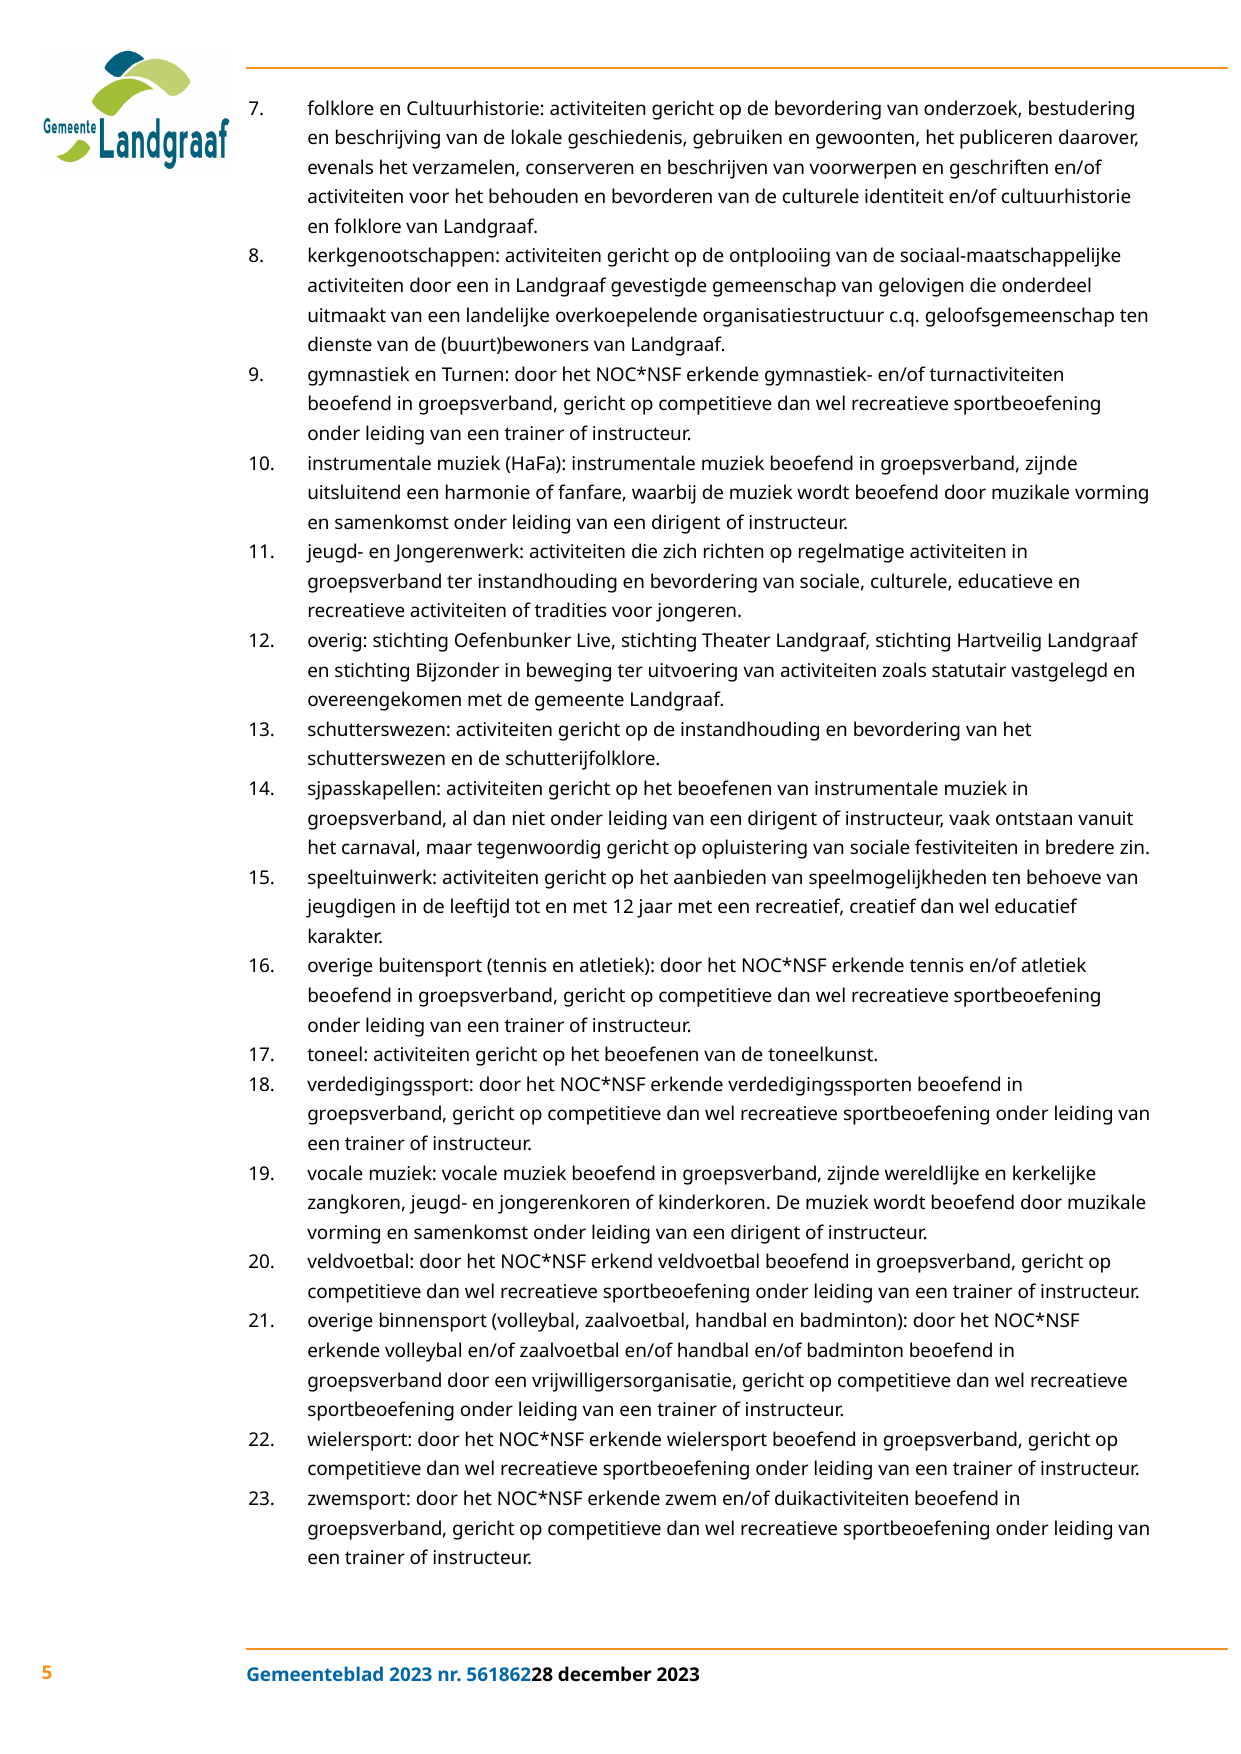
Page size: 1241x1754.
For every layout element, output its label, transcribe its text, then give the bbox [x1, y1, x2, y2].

list vocale muziek: vocale muziek beoefend in groepsverband, zijnde wereldlijke en kerkelijke zangkoren, jeugd- en jongerenkoren of kinderkoren. De muziek wordt beoefend door muzikale vorming en samenkomst onder leiding van een dirigent of instructeur. [248, 1160, 1152, 1245]
list overige buitensport (tennis en atletiek): door het NOC*NSF erkende tennis en/of atletiek beoefend in groepsverband, gericht op competitieve dan wel recreatieve sportbeoefening onder leiding van een trainer of instructeur. [248, 953, 1152, 1038]
list wielersport: door het NOC*NSF erkende wielersport beoefend in groepsverband, gericht op competitieve dan wel recreatieve sportbeoefening onder leiding van een trainer of instructeur. [248, 1426, 1152, 1481]
list gymnastiek en Turnen: door het NOC*NSF erkende gymnastiek- en/of turnactiviteiten beoefend in groepsverband, gericht op competitieve dan wel recreatieve sportbeoefening onder leiding van een trainer of instructeur. [248, 361, 1152, 446]
list instrumentale muziek (HaFa): instrumentale muziek beoefend in groepsverband, zijnde uitsluitend een harmonie of fanfare, waarbij de muziek wordt beoefend door muzikale vorming en samenkomst onder leiding van een dirigent of instructeur. [248, 450, 1152, 535]
list folklore en Cultuurhistorie: activiteiten gericht op de bevordering van onderzoek, bestudering en beschrijving van de lokale geschiedenis, gebruiken en gewoonten, het publiceren daarover, evenals het verzamelen, conserveren en beschrijven van voorwerpen en geschriften en/of activiteiten voor het behouden en bevorderen van de culturele identiteit en/of cultuurhistorie en folklore van Landgraaf. [248, 95, 1152, 239]
list speeltuinwerk: activiteiten gericht op het aanbieden van speelmogelijkheden ten behoeve van jeugdigen in de leeftijd tot en met 12 jaar met een recreatief, creatief dan wel educatief karakter. [248, 864, 1152, 949]
list jeugd- en Jongerenwerk: activiteiten die zich richten op regelmatige activiteiten in groepsverband ter instandhouding en bevordering van sociale, culturele, educatieve en recreatieve activiteiten of tradities voor jongeren. [248, 538, 1152, 623]
list zwemsport: door het NOC*NSF erkende zwem en/of duikactiviteiten beoefend in groepsverband, gericht op competitieve dan wel recreatieve sportbeoefening onder leiding van een trainer of instructeur. [248, 1485, 1152, 1570]
list toneel: activiteiten gericht op het beoefenen van de toneelkunst. [248, 1041, 1152, 1067]
list overige binnensport (volleybal, zaalvoetbal, handbal en badminton): door het NOC*NSF erkende volleybal en/of zaalvoetbal en/of handbal en/of badminton beoefend in groepsverband door een vrijwilligersorganisatie, gericht op competitieve dan wel recreatieve sportbeoefening onder leiding van een trainer of instructeur. [248, 1308, 1152, 1422]
list kerkgenootschappen: activiteiten gericht op de ontplooiing van de sociaal-maatschappelijke activiteiten door een in Landgraaf gevestigde gemeenschap van gelovigen die onderdeel uitmaakt van een landelijke overkoepelende organisatiestructuur c.q. geloofsgemeenschap ten dienste van de (buurt)bewoners van Landgraaf. [248, 243, 1152, 357]
list overig: stichting Oefenbunker Live, stichting Theater Landgraaf, stichting Hartveilig Landgraaf en stichting Bijzonder in beweging ter uitvoering van activiteiten zoals statutair vastgelegd en overeengekomen met de gemeente Landgraaf. [248, 627, 1152, 712]
list sjpasskapellen: activiteiten gericht op het beoefenen van instrumentale muziek in groepsverband, al dan niet onder leiding van een dirigent of instructeur, vaak ontstaan vanuit het carnaval, maar tegenwoordig gericht op opluistering van sociale festiviteiten in bredere zin. [248, 775, 1152, 860]
list veldvoetbal: door het NOC*NSF erkend veldvoetbal beoefend in groepsverband, gericht op competitieve dan wel recreatieve sportbeoefening onder leiding van een trainer of instructeur. [248, 1248, 1152, 1304]
picture [41, 47, 231, 172]
list verdedigingssport: door het NOC*NSF erkende verdedigingssporten beoefend in groepsverband, gericht op competitieve dan wel recreatieve sportbeoefening onder leiding van een trainer of instructeur. [248, 1071, 1152, 1156]
list schutterswezen: activiteiten gericht op de instandhouding en bevordering van het schutterswezen en de schutterijfolklore. [248, 716, 1152, 771]
